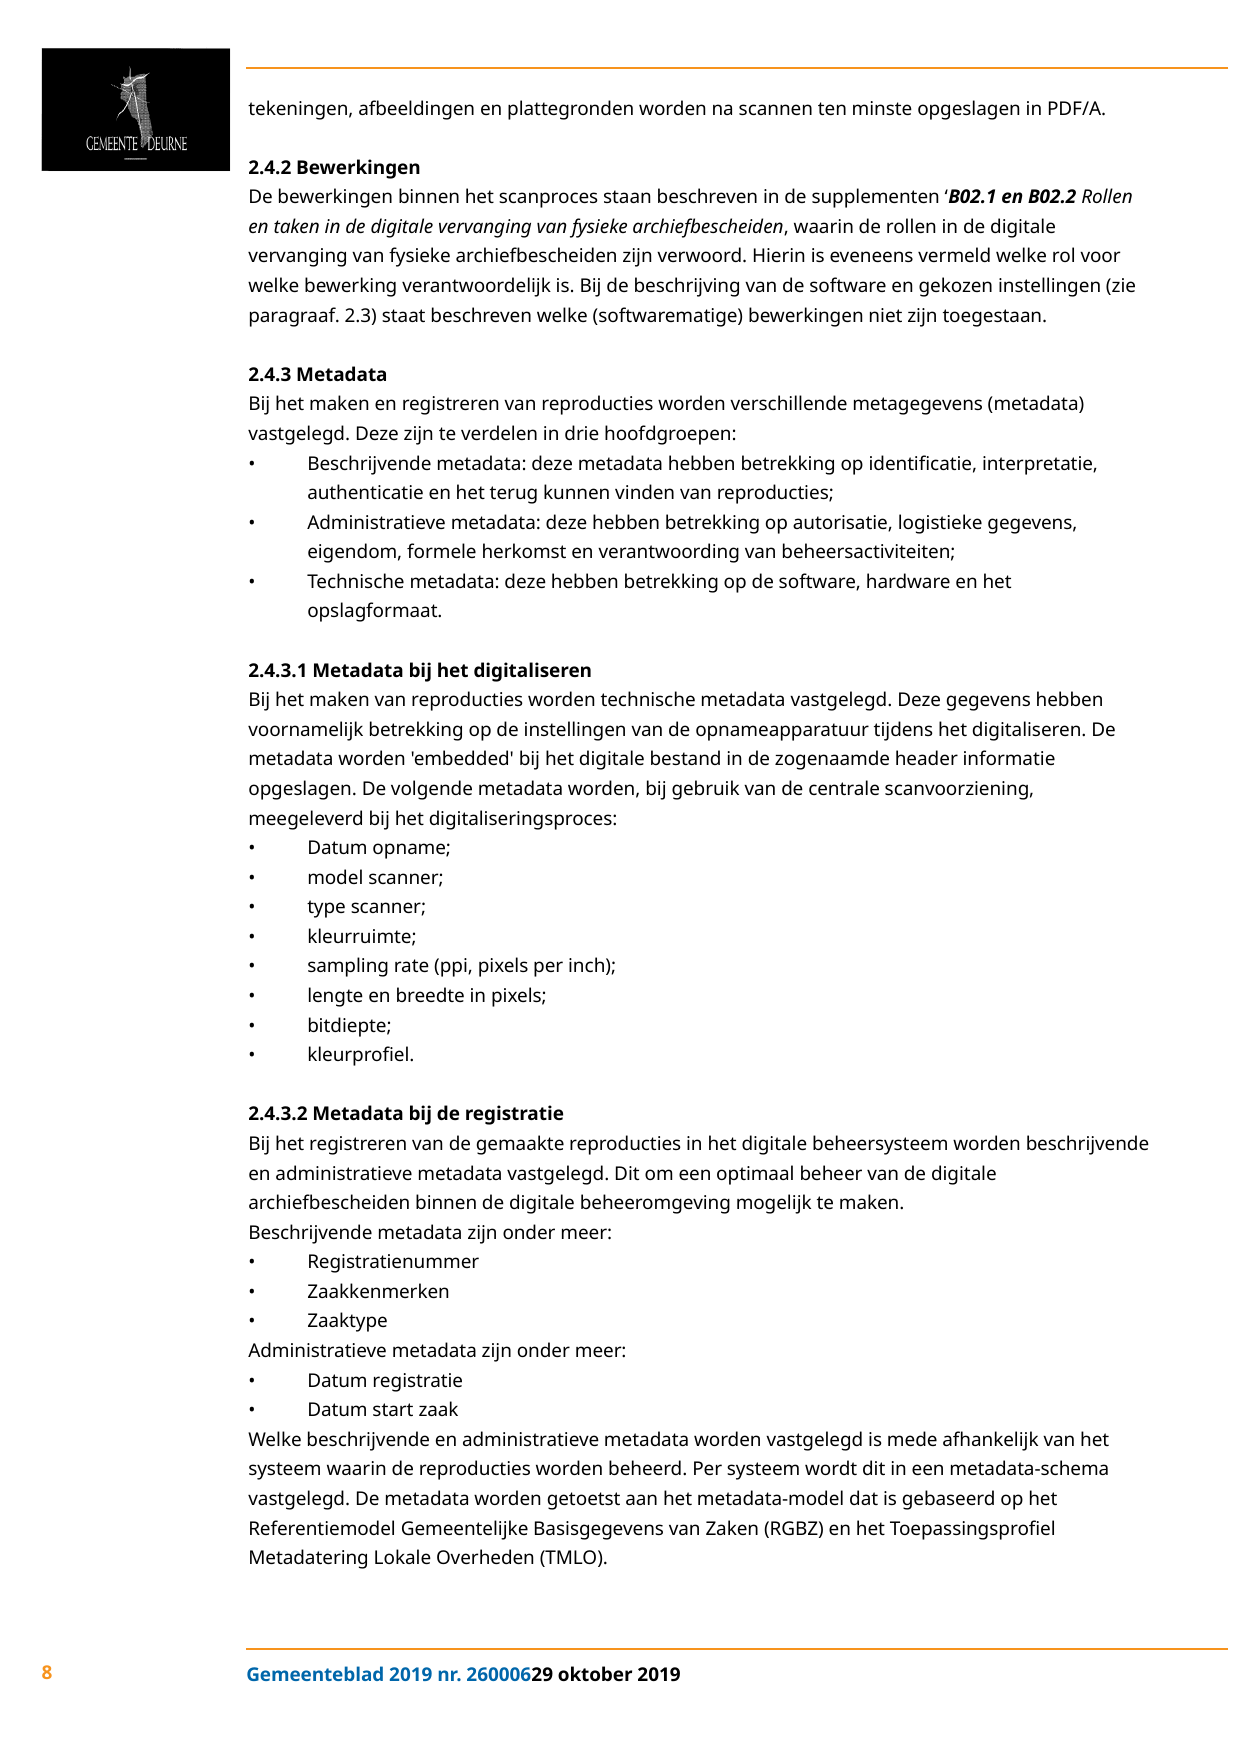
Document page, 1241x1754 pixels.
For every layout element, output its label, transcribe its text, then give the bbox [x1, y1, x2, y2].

text tekeningen, afbeeldingen en plattegronden worden na scannen ten minste opgeslagen in PDF/A. [248, 95, 1152, 121]
list Datum start zaak [248, 1396, 1152, 1422]
text vastgelegd. Deze zijn te verdelen in drie hoofdgroepen: [248, 420, 1152, 446]
list Datum opname; [248, 834, 1152, 860]
text Beschrijvende metadata zijn onder meer: [248, 1219, 1152, 1245]
list Zaaktype [248, 1308, 1152, 1333]
text 2.4.3 Metadata [248, 361, 1152, 387]
list kleurruimte; [248, 923, 1152, 949]
list Administratieve metadata: deze hebben betrekking op autorisatie, logistieke gegevens, eigendom, formele herkomst en verantwoording van beheersactiviteiten; [248, 509, 1152, 564]
text De bewerkingen binnen het scanproces staan beschreven in de supplementen ‘B02.1 en B02.2 Rollen en taken in de digitale vervanging van fysieke archiefbescheiden, waarin de rollen in de digitale vervanging van fysieke archiefbescheiden zijn verwoord. Hierin is eveneens vermeld welke rol voor welke bewerking verantwoordelijk is. Bij de beschrijving van de software en gekozen instellingen (zie paragraaf. 2.3) staat beschreven welke (softwarematige) bewerkingen niet zijn toegestaan. [248, 183, 1152, 328]
list Datum registratie [248, 1367, 1152, 1393]
text Bij het maken en registreren van reproducties worden verschillende metagegevens (metadata) [248, 391, 1152, 416]
picture [41, 47, 231, 172]
text Administratieve metadata zijn onder meer: [248, 1337, 1152, 1363]
text Welke beschrijvende en administratieve metadata worden vastgelegd is mede afhankelijk van het systeem waarin de reproducties worden beheerd. Per systeem wordt dit in een metadata-schema vastgelegd. De metadata worden getoetst aan het metadata-model dat is gebaseerd op het Referentiemodel Gemeentelijke Basisgegevens van Zaken (RGBZ) en het Toepassingsprofiel Metadatering Lokale Overheden (TMLO). [248, 1426, 1152, 1570]
text Bij het registreren van de gemaakte reproducties in het digitale beheersysteem worden beschrijvende en administratieve metadata vastgelegd. Dit om een optimaal beheer van de digitale archiefbescheiden binnen de digitale beheeromgeving mogelijk te maken. [248, 1130, 1152, 1215]
list kleurprofiel. [248, 1041, 1152, 1067]
text Bij het maken van reproducties worden technische metadata vastgelegd. Deze gegevens hebben voornamelijk betrekking op de instellingen van de opnameapparatuur tijdens het digitaliseren. De metadata worden 'embedded' bij het digitale bestand in de zogenaamde header informatie opgeslagen. De volgende metadata worden, bij gebruik van de centrale scanvoorziening, meegeleverd bij het digitaliseringsproces: [248, 686, 1152, 831]
list bitdiepte; [248, 1012, 1152, 1038]
list sampling rate (ppi, pixels per inch); [248, 953, 1152, 978]
list Beschrijvende metadata: deze metadata hebben betrekking op identificatie, interpretatie, authenticatie en het terug kunnen vinden van reproducties; [248, 450, 1152, 505]
list lengte en breedte in pixels; [248, 982, 1152, 1008]
text 2.4.3.2 Metadata bij de registratie [248, 1101, 1152, 1126]
text 2.4.2 Bewerkingen [248, 154, 1152, 180]
list type scanner; [248, 893, 1152, 919]
list Technische metadata: deze hebben betrekking op de software, hardware en het opslagformaat. [248, 568, 1152, 623]
list model scanner; [248, 864, 1152, 890]
text 2.4.3.1 Metadata bij het digitaliseren [248, 657, 1152, 683]
list Registratienummer [248, 1248, 1152, 1274]
list Zaakkenmerken [248, 1278, 1152, 1304]
